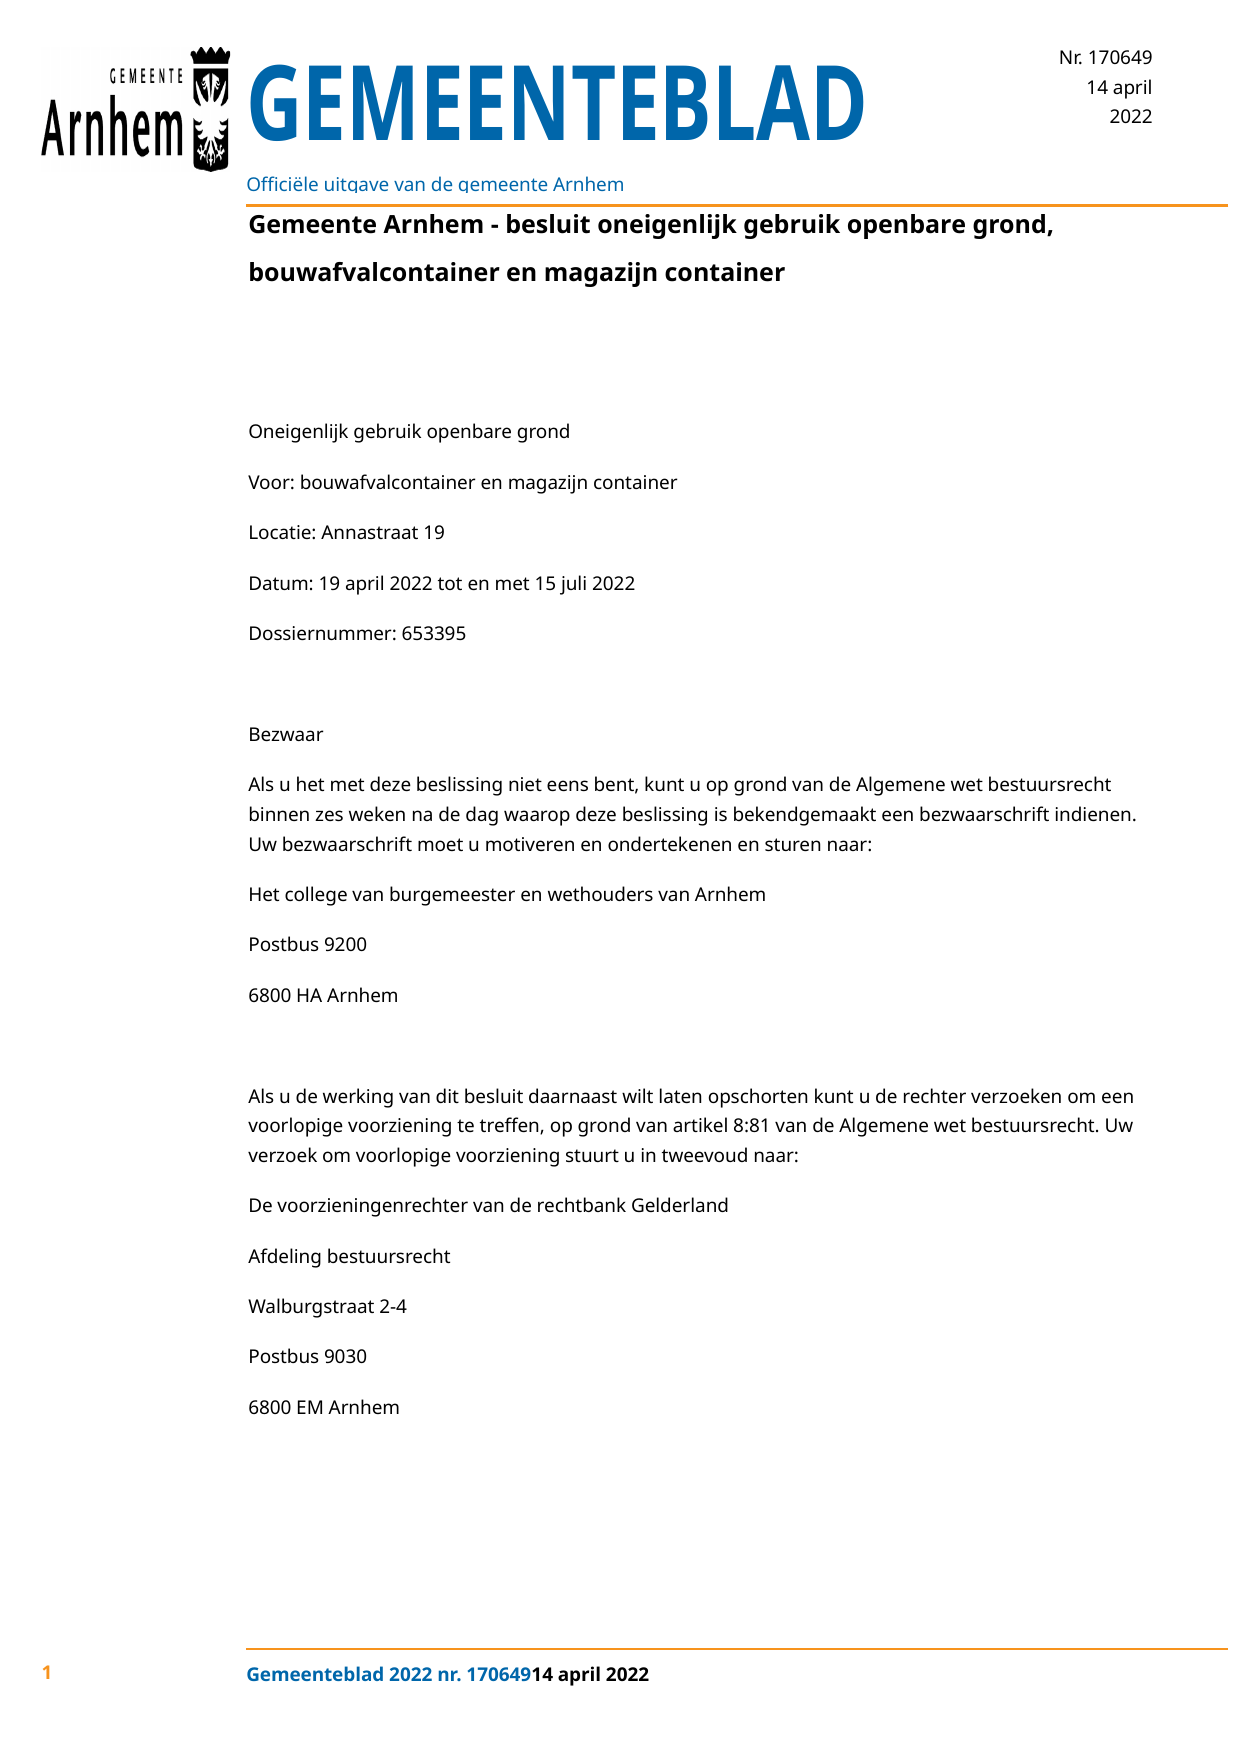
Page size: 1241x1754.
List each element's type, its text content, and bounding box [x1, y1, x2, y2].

text Als u de werking van dit besluit daarnaast wilt laten opschorten kunt u de rechter verzoeken om een voorlopige voorziening te treffen, op grond van artikel 8:81 van de Algemene wet bestuursrecht. Uw verzoek om voorlopige voorziening stuurt u in tweevoud naar: [248, 1083, 1152, 1168]
text Het college van burgemeester en wethouders van Arnhem [248, 881, 1152, 907]
text Gemeente Arnhem - besluit oneigenlijk gebruik openbare grond, bouwafvalcontainer en magazijn container [248, 207, 1152, 288]
text Postbus 9200 [248, 932, 1152, 957]
text 6800 HA Arnhem [248, 982, 1152, 1008]
text Datum: 19 april 2022 tot en met 15 juli 2022 [248, 570, 1152, 596]
text Postbus 9030 [248, 1344, 1152, 1369]
text Voor: bouwafvalcontainer en magazijn container [248, 469, 1152, 495]
text Bezwaar [248, 721, 1152, 747]
picture [41, 47, 231, 172]
text Oneigenlijk gebruik openbare grond [248, 419, 1152, 444]
text 6800 EM Arnhem [248, 1394, 1152, 1420]
text Afdeling bestuursrecht [248, 1243, 1152, 1269]
text Locatie: Annastraat 19 [248, 519, 1152, 545]
text De voorzieningenrechter van de rechtbank Gelderland [248, 1192, 1152, 1218]
text Walburgstraat 2-4 [248, 1293, 1152, 1319]
text Dossiernummer: 653395 [248, 620, 1152, 646]
text Als u het met deze beslissing niet eens bent, kunt u op grond van de Algemene wet bestuursrecht binnen zes weken na de dag waarop deze beslissing is bekendgemaakt een bezwaarschrift indienen. Uw bezwaarschrift moet u motiveren en ondertekenen en sturen naar: [248, 772, 1152, 857]
